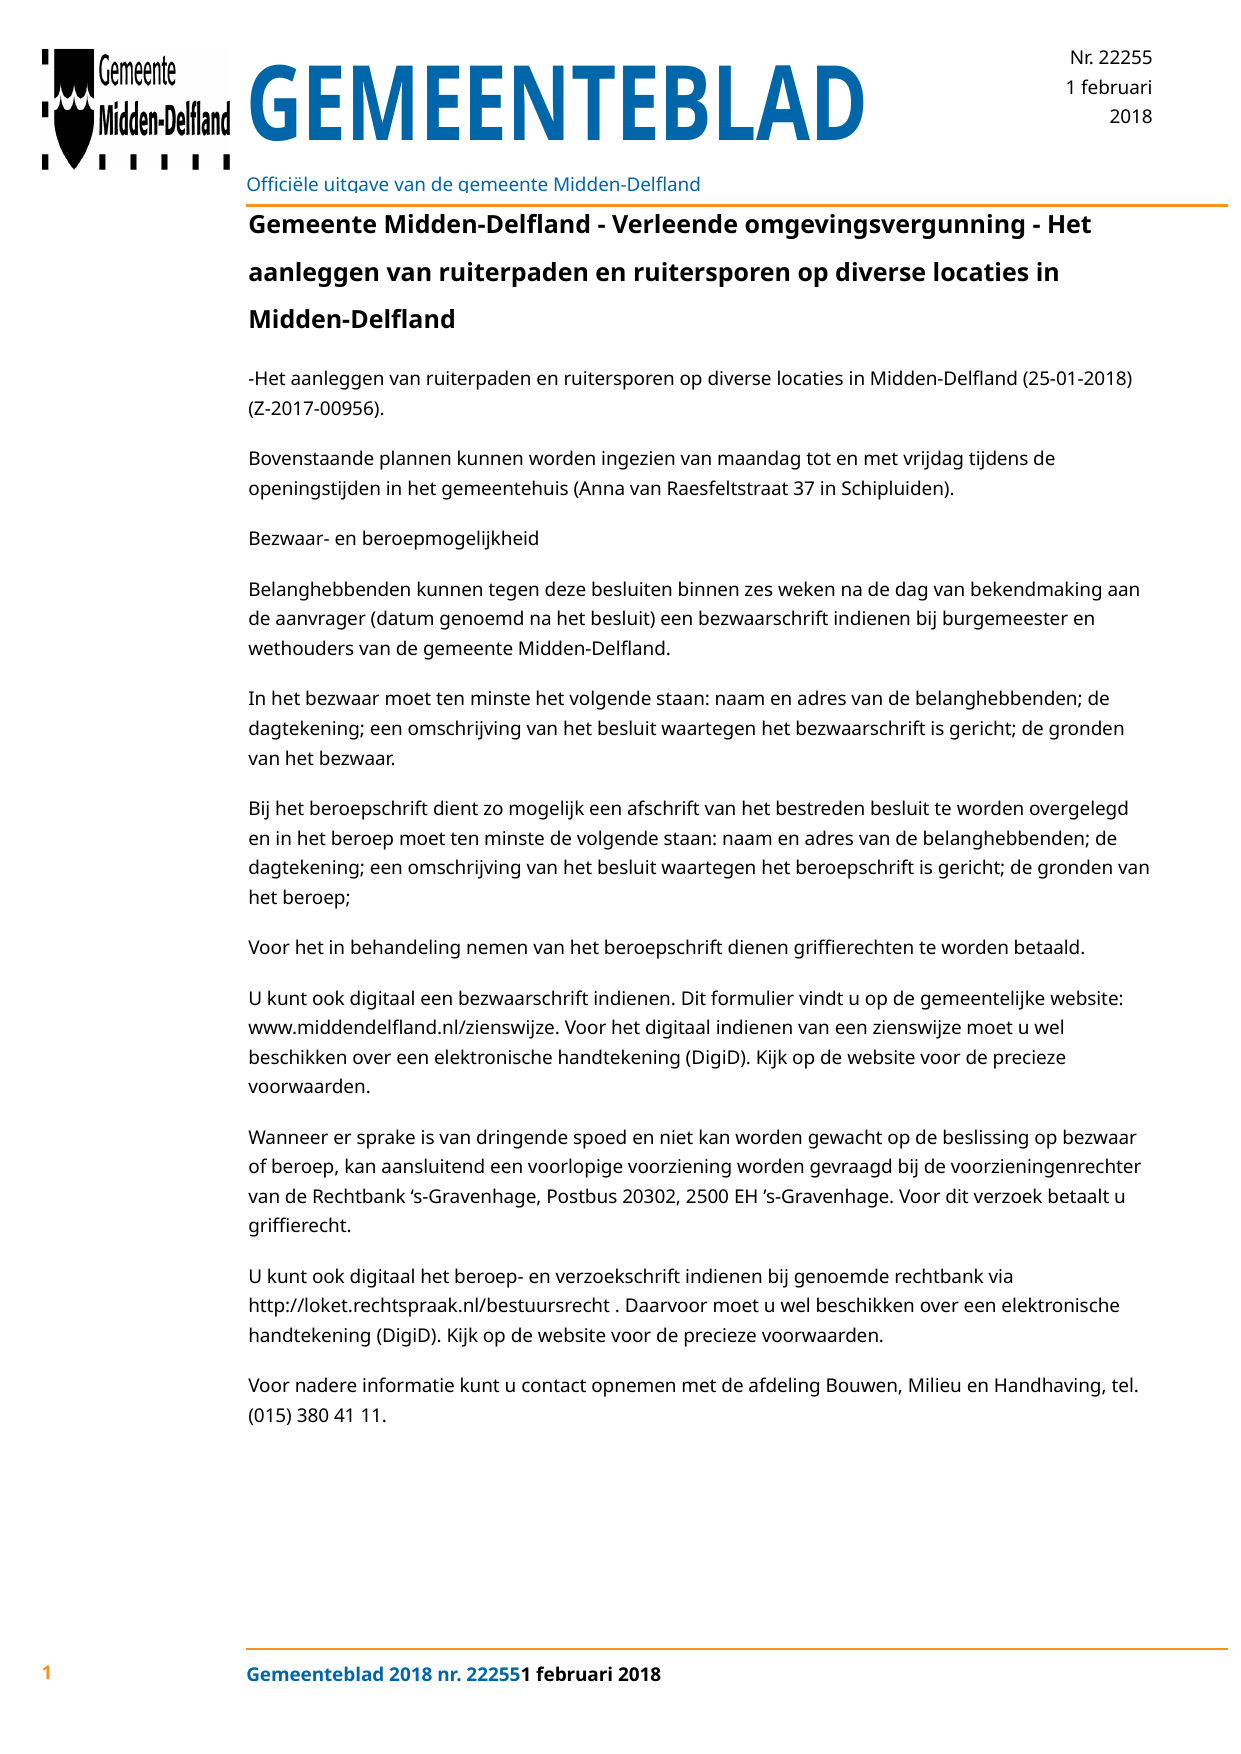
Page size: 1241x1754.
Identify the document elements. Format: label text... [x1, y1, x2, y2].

text Voor nadere informatie kunt u contact opnemen met de afdeling Bouwen, Milieu en Handhaving, tel. (015) 380 41 11. [248, 1373, 1152, 1428]
text Wanneer er sprake is van dringende spoed en niet kan worden gewacht op de beslissing op bezwaar of beroep, kan aansluitend een voorlopige voorziening worden gevraagd bij de voorzieningenrechter van de Rechtbank ‘s-Gravenhage, Postbus 20302, 2500 EH ’s-Gravenhage. Voor dit verzoek betaalt u griffierecht. [248, 1124, 1152, 1238]
text In het bezwaar moet ten minste het volgende staan: naam en adres van de belanghebbenden; de dagtekening; een omschrijving van het besluit waartegen het bezwaarschrift is gericht; de gronden van het bezwaar. [248, 686, 1152, 770]
text Belanghebbenden kunnen tegen deze besluiten binnen zes weken na de dag van bekendmaking aan de aanvrager (datum genoemd na het besluit) een bezwaarschrift indienen bij burgemeester en wethouders van de gemeente Midden-Delfland. [248, 576, 1152, 661]
picture [41, 47, 231, 172]
text Voor het in behandeling nemen van het beroepschrift dienen griffierechten te worden betaald. [248, 934, 1152, 960]
text U kunt ook digitaal het beroep- en verzoekschrift indienen bij genoemde rechtbank via http://loket.rechtspraak.nl/bestuursrecht . Daarvoor moet u wel beschikken over een elektronische handtekening (DigiD). Kijk op de website voor de precieze voorwaarden. [248, 1263, 1152, 1348]
text Gemeente Midden-Delfland - Verleende omgevingsvergunning - Het aanleggen van ruiterpaden en ruitersporen op diverse locaties in Midden-Delfland [248, 207, 1152, 336]
text Bezwaar- en beroepmogelijkheid [248, 526, 1152, 551]
text Bovenstaande plannen kunnen worden ingezien van maandag tot en met vrijdag tijdens de openingstijden in het gemeentehuis (Anna van Raesfeltstraat 37 in Schipluiden). [248, 446, 1152, 501]
text Bij het beroepschrift dient zo mogelijk een afschrift van het bestreden besluit te worden overgelegd en in het beroep moet ten minste de volgende staan: naam en adres van de belanghebbenden; de dagtekening; een omschrijving van het besluit waartegen het beroepschrift is gericht; de gronden van het beroep; [248, 795, 1152, 909]
text U kunt ook digitaal een bezwaarschrift indienen. Dit formulier vindt u op de gemeentelijke website: www.middendelfland.nl/zienswijze. Voor het digitaal indienen van een zienswijze moet u wel beschikken over een elektronische handtekening (DigiD). Kijk op de website voor de precieze voorwaarden. [248, 985, 1152, 1099]
text -Het aanleggen van ruiterpaden en ruitersporen op diverse locaties in Midden-Delfland (25-01-2018) (Z-2017-00956). [248, 366, 1152, 421]
